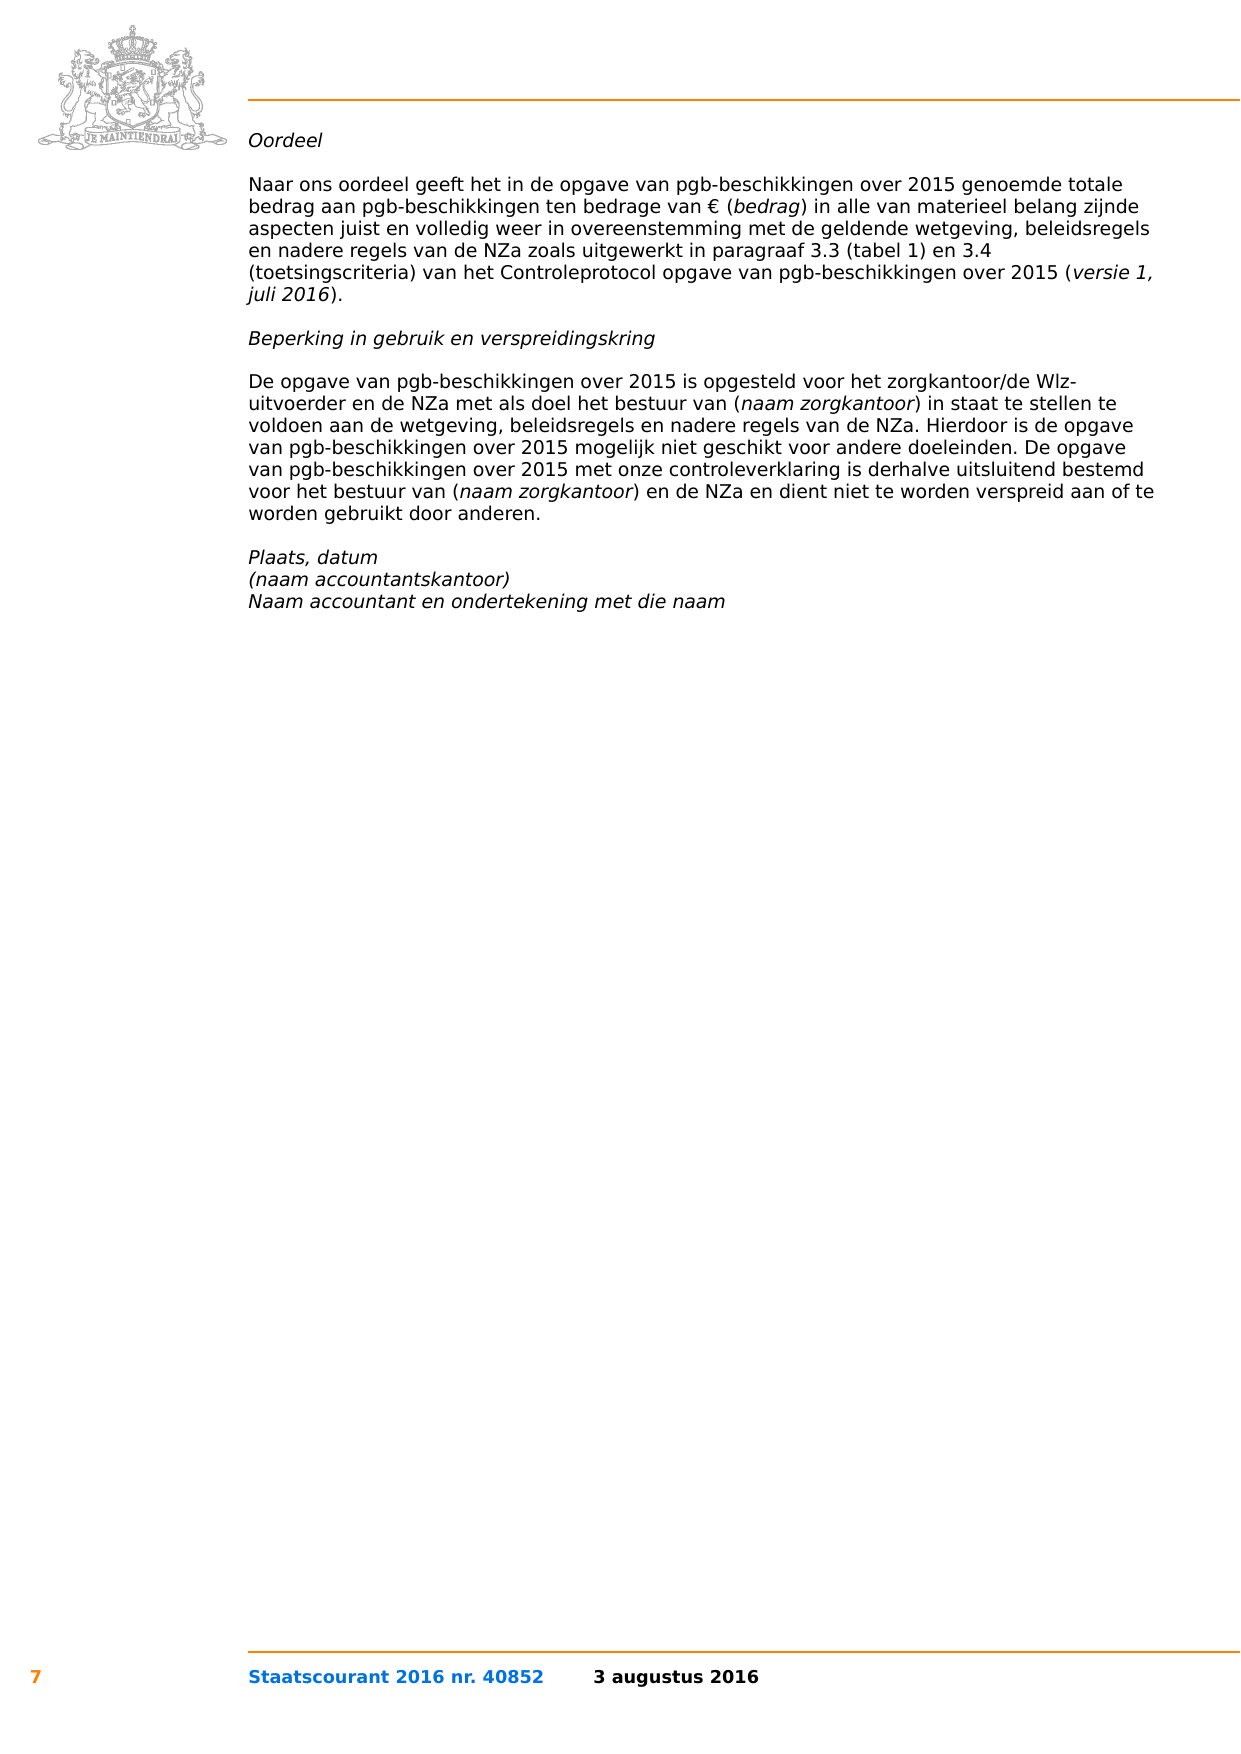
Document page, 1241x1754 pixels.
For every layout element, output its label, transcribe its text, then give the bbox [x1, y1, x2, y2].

text De opgave van pgb-beschikkingen over 2015 is opgesteld voor het zorgkantoor/de Wlz-uitvoerder en de NZa met als doel het bestuur van (naam zorgkantoor) in staat te stellen te voldoen aan de wetgeving, beleidsregels en nadere regels van de NZa. Hierdoor is de opgave van pgb-beschikkingen over 2015 mogelijk niet geschikt voor andere doeleinden. De opgave van pgb-beschikkingen over 2015 met onze controleverklaring is derhalve uitsluitend bestemd voor het bestuur van (naam zorgkantoor) en de NZa en dient niet te worden verspreid aan of te worden gebruikt door anderen. [248, 371, 1163, 525]
subtitle Oordeel [248, 130, 1163, 152]
picture [38, 25, 227, 150]
text (naam accountantskantoor) [248, 569, 1163, 591]
text Naar ons oordeel geeft het in de opgave van pgb-beschikkingen over 2015 genoemde totale bedrag aan pgb-beschikkingen ten bedrage van € (bedrag) in alle van materieel belang zijnde aspecten juist en volledig weer in overeenstemming met de geldende wetgeving, beleidsregels en nadere regels van de NZa zoals uitgewerkt in paragraaf 3.3 (tabel 1) en 3.4 (toetsingscriteria) van het Controleprotocol opgave van pgb-beschikkingen over 2015 (versie 1, juli 2016). [248, 174, 1163, 306]
subtitle Beperking in gebruik en verspreidingskring [248, 327, 1163, 349]
text Plaats, datum [248, 547, 1163, 569]
text Naam accountant en ondertekening met die naam [248, 591, 1163, 613]
